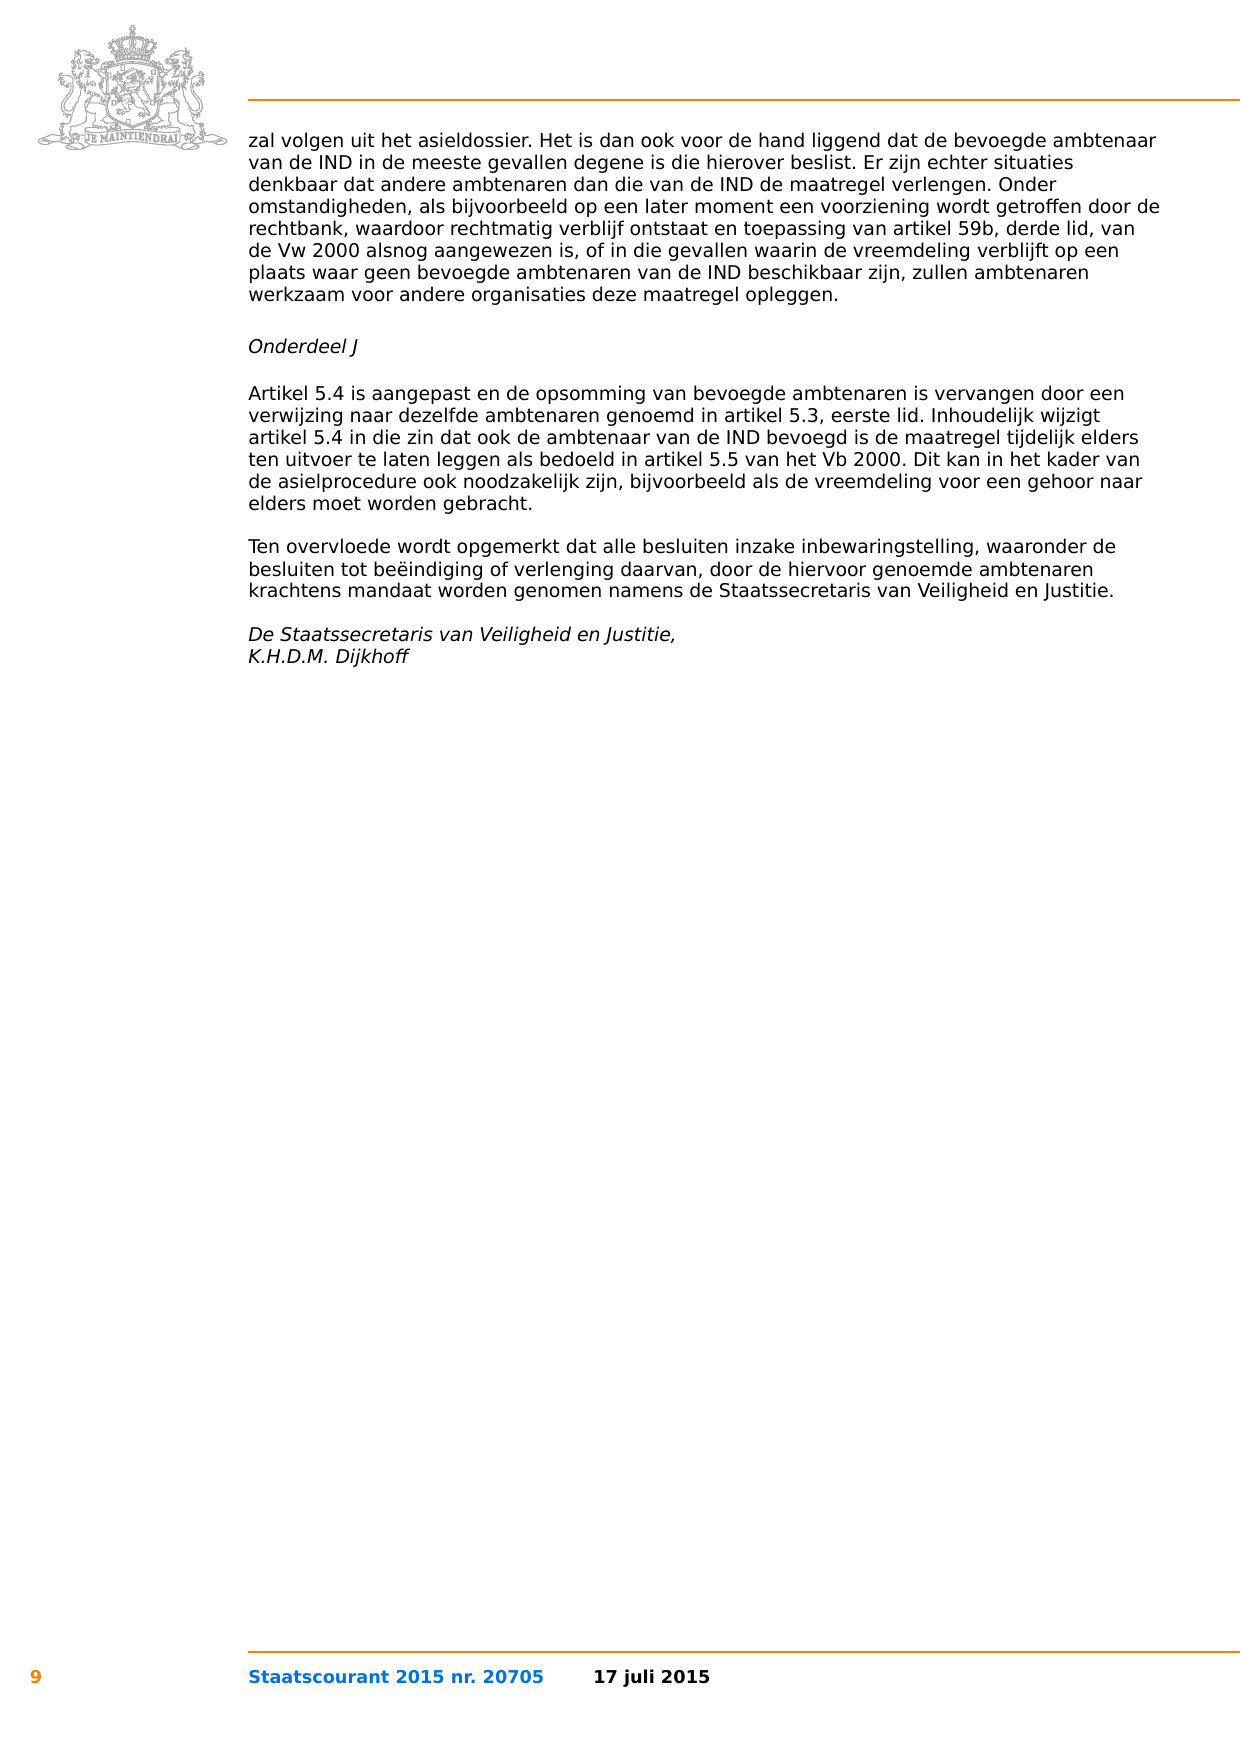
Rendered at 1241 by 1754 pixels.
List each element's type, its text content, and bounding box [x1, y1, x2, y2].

text Artikel 5.4 is aangepast en de opsomming van bevoegde ambtenaren is vervangen door een verwijzing naar dezelfde ambtenaren genoemd in artikel 5.3, eerste lid. Inhoudelijk wijzigt artikel 5.4 in die zin dat ook de ambtenaar van de IND bevoegd is de maatregel tijdelijk elders ten uitvoer te laten leggen als bedoeld in artikel 5.5 van het Vb 2000. Dit kan in het kader van de asielprocedure ook noodzakelijk zijn, bijvoorbeeld als de vreemdeling voor een gehoor naar elders moet worden gebracht. [248, 383, 1163, 514]
subtitle Onderdeel J [248, 336, 1163, 358]
picture [38, 25, 227, 150]
text Ten overvloede wordt opgemerkt dat alle besluiten inzake inbewaringstelling, waaronder de besluiten tot beëindiging of verlenging daarvan, door de hiervoor genoemde ambtenaren krachtens mandaat worden genomen namens de Staatssecretaris van Veiligheid en Justitie. [248, 536, 1163, 602]
text zal volgen uit het asieldossier. Het is dan ook voor de hand liggend dat de bevoegde ambtenaar van de IND in de meeste gevallen degene is die hierover beslist. Er zijn echter situaties denkbaar dat andere ambtenaren dan die van de IND de maatregel verlengen. Onder omstandigheden, als bijvoorbeeld op een later moment een voorziening wordt getroffen door de rechtbank, waardoor rechtmatig verblijf ontstaat en toepassing van artikel 59b, derde lid, van de Vw 2000 alsnog aangewezen is, of in die gevallen waarin de vreemdeling verblijft op een plaats waar geen bevoegde ambtenaren van de IND beschikbaar zijn, zullen ambtenaren werkzaam voor andere organisaties deze maatregel opleggen. [248, 130, 1163, 306]
text De Staatssecretaris van Veiligheid en Justitie, K.H.D.M. Dijkhoff [248, 624, 1163, 668]
